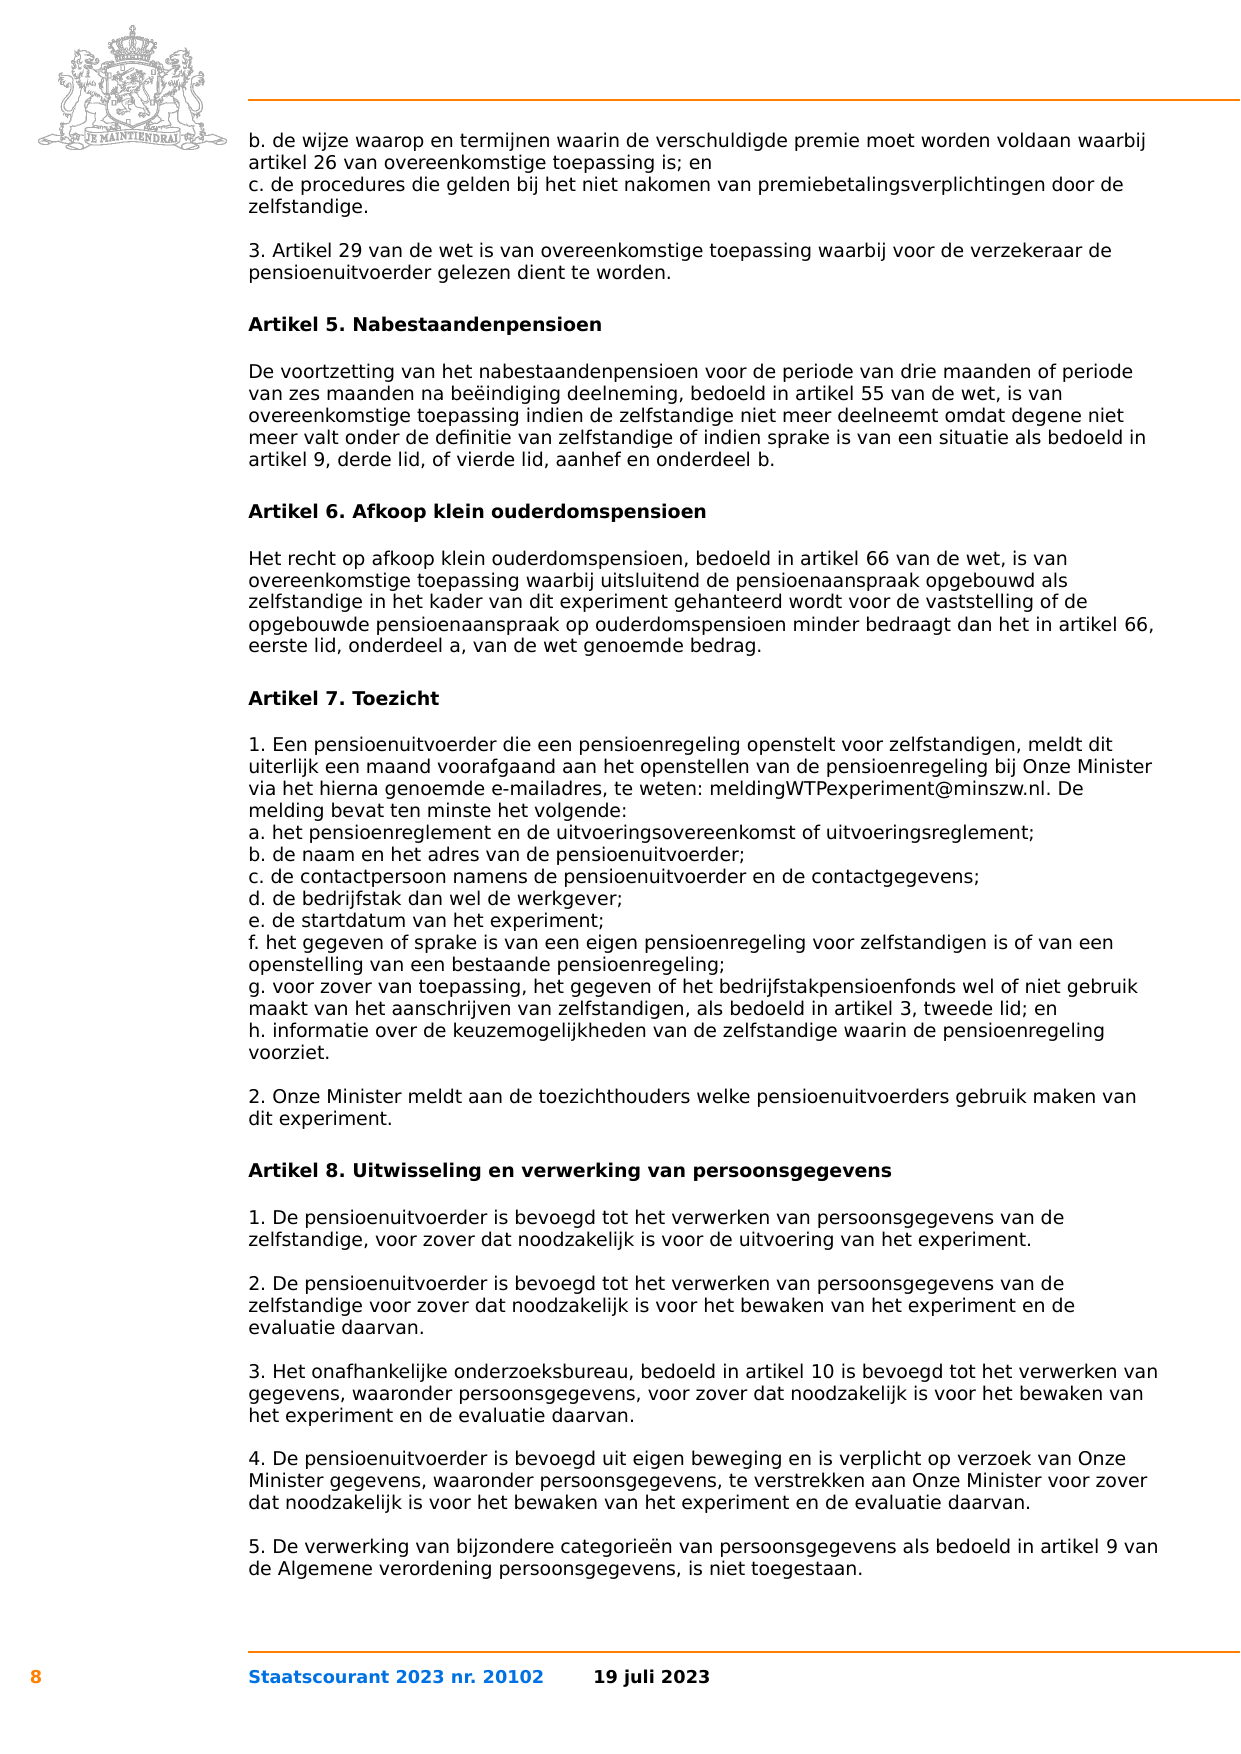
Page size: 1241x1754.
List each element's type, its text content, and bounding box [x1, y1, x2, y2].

subtitle Artikel 7. Toezicht [248, 687, 1163, 709]
picture [38, 25, 227, 150]
text b. de naam en het adres van de pensioenuitvoerder; [248, 844, 1163, 866]
text a. het pensioenreglement en de uitvoeringsovereenkomst of uitvoeringsreglement; [248, 822, 1163, 844]
text 1. Een pensioenuitvoerder die een pensioenregeling openstelt voor zelfstandigen, meldt dit uiterlijk een maand voorafgaand aan het openstellen van de pensioenregeling bij Onze Minister via het hierna genoemde e-mailadres, te weten: meldingWTPexperiment@minszw.nl. De melding bevat ten minste het volgende: [248, 734, 1163, 822]
text 3. Het onafhankelijke onderzoeksbureau, bedoeld in artikel 10 is bevoegd tot het verwerken van gegevens, waaronder persoonsgegevens, voor zover dat noodzakelijk is voor het bewaken van het experiment en de evaluatie daarvan. [248, 1361, 1163, 1426]
subtitle Artikel 5. Nabestaandenpensioen [248, 314, 1163, 336]
text f. het gegeven of sprake is van een eigen pensioenregeling voor zelfstandigen is of van een openstelling van een bestaande pensioenregeling; [248, 932, 1163, 976]
text 4. De pensioenuitvoerder is bevoegd uit eigen beweging en is verplicht op verzoek van Onze Minister gegevens, waaronder persoonsgegevens, te verstrekken aan Onze Minister voor zover dat noodzakelijk is voor het bewaken van het experiment en de evaluatie daarvan. [248, 1448, 1163, 1514]
text e. de startdatum van het experiment; [248, 910, 1163, 932]
text 3. Artikel 29 van de wet is van overeenkomstige toepassing waarbij voor de verzekeraar de pensioenuitvoerder gelezen dient te worden. [248, 240, 1163, 284]
text g. voor zover van toepassing, het gegeven of het bedrijfstakpensioenfonds wel of niet gebruik maakt van het aanschrijven van zelfstandigen, als bedoeld in artikel 3, tweede lid; en [248, 976, 1163, 1020]
text Het recht op afkoop klein ouderdomspensioen, bedoeld in artikel 66 van de wet, is van overeenkomstige toepassing waarbij uitsluitend de pensioenaanspraak opgebouwd als zelfstandige in het kader van dit experiment gehanteerd wordt voor de vaststelling of de opgebouwde pensioenaanspraak op ouderdomspensioen minder bedraagt dan het in artikel 66, eerste lid, onderdeel a, van de wet genoemde bedrag. [248, 547, 1163, 657]
text h. informatie over de keuzemogelijkheden van de zelfstandige waarin de pensioenregeling voorziet. [248, 1020, 1163, 1064]
text 5. De verwerking van bijzondere categorieën van persoonsgegevens als bedoeld in artikel 9 van de Algemene verordening persoonsgegevens, is niet toegestaan. [248, 1536, 1163, 1580]
text De voortzetting van het nabestaandenpensioen voor de periode van drie maanden of periode van zes maanden na beëindiging deelneming, bedoeld in artikel 55 van de wet, is van overeenkomstige toepassing indien de zelfstandige niet meer deelneemt omdat degene niet meer valt onder de definitie van zelfstandige of indien sprake is van een situatie als bedoeld in artikel 9, derde lid, of vierde lid, aanhef en onderdeel b. [248, 361, 1163, 471]
text c. de procedures die gelden bij het niet nakomen van premiebetalingsverplichtingen door de zelfstandige. [248, 174, 1163, 218]
subtitle Artikel 8. Uitwisseling en verwerking van persoonsgegevens [248, 1160, 1163, 1182]
text 1. De pensioenuitvoerder is bevoegd tot het verwerken van persoonsgegevens van de zelfstandige, voor zover dat noodzakelijk is voor de uitvoering van het experiment. [248, 1207, 1163, 1251]
text c. de contactpersoon namens de pensioenuitvoerder en de contactgegevens; [248, 866, 1163, 888]
text 2. Onze Minister meldt aan de toezichthouders welke pensioenuitvoerders gebruik maken van dit experiment. [248, 1086, 1163, 1130]
text 2. De pensioenuitvoerder is bevoegd tot het verwerken van persoonsgegevens van de zelfstandige voor zover dat noodzakelijk is voor het bewaken van het experiment en de evaluatie daarvan. [248, 1273, 1163, 1339]
text d. de bedrijfstak dan wel de werkgever; [248, 888, 1163, 910]
text b. de wijze waarop en termijnen waarin de verschuldigde premie moet worden voldaan waarbij artikel 26 van overeenkomstige toepassing is; en [248, 130, 1163, 174]
subtitle Artikel 6. Afkoop klein ouderdomspensioen [248, 501, 1163, 522]
